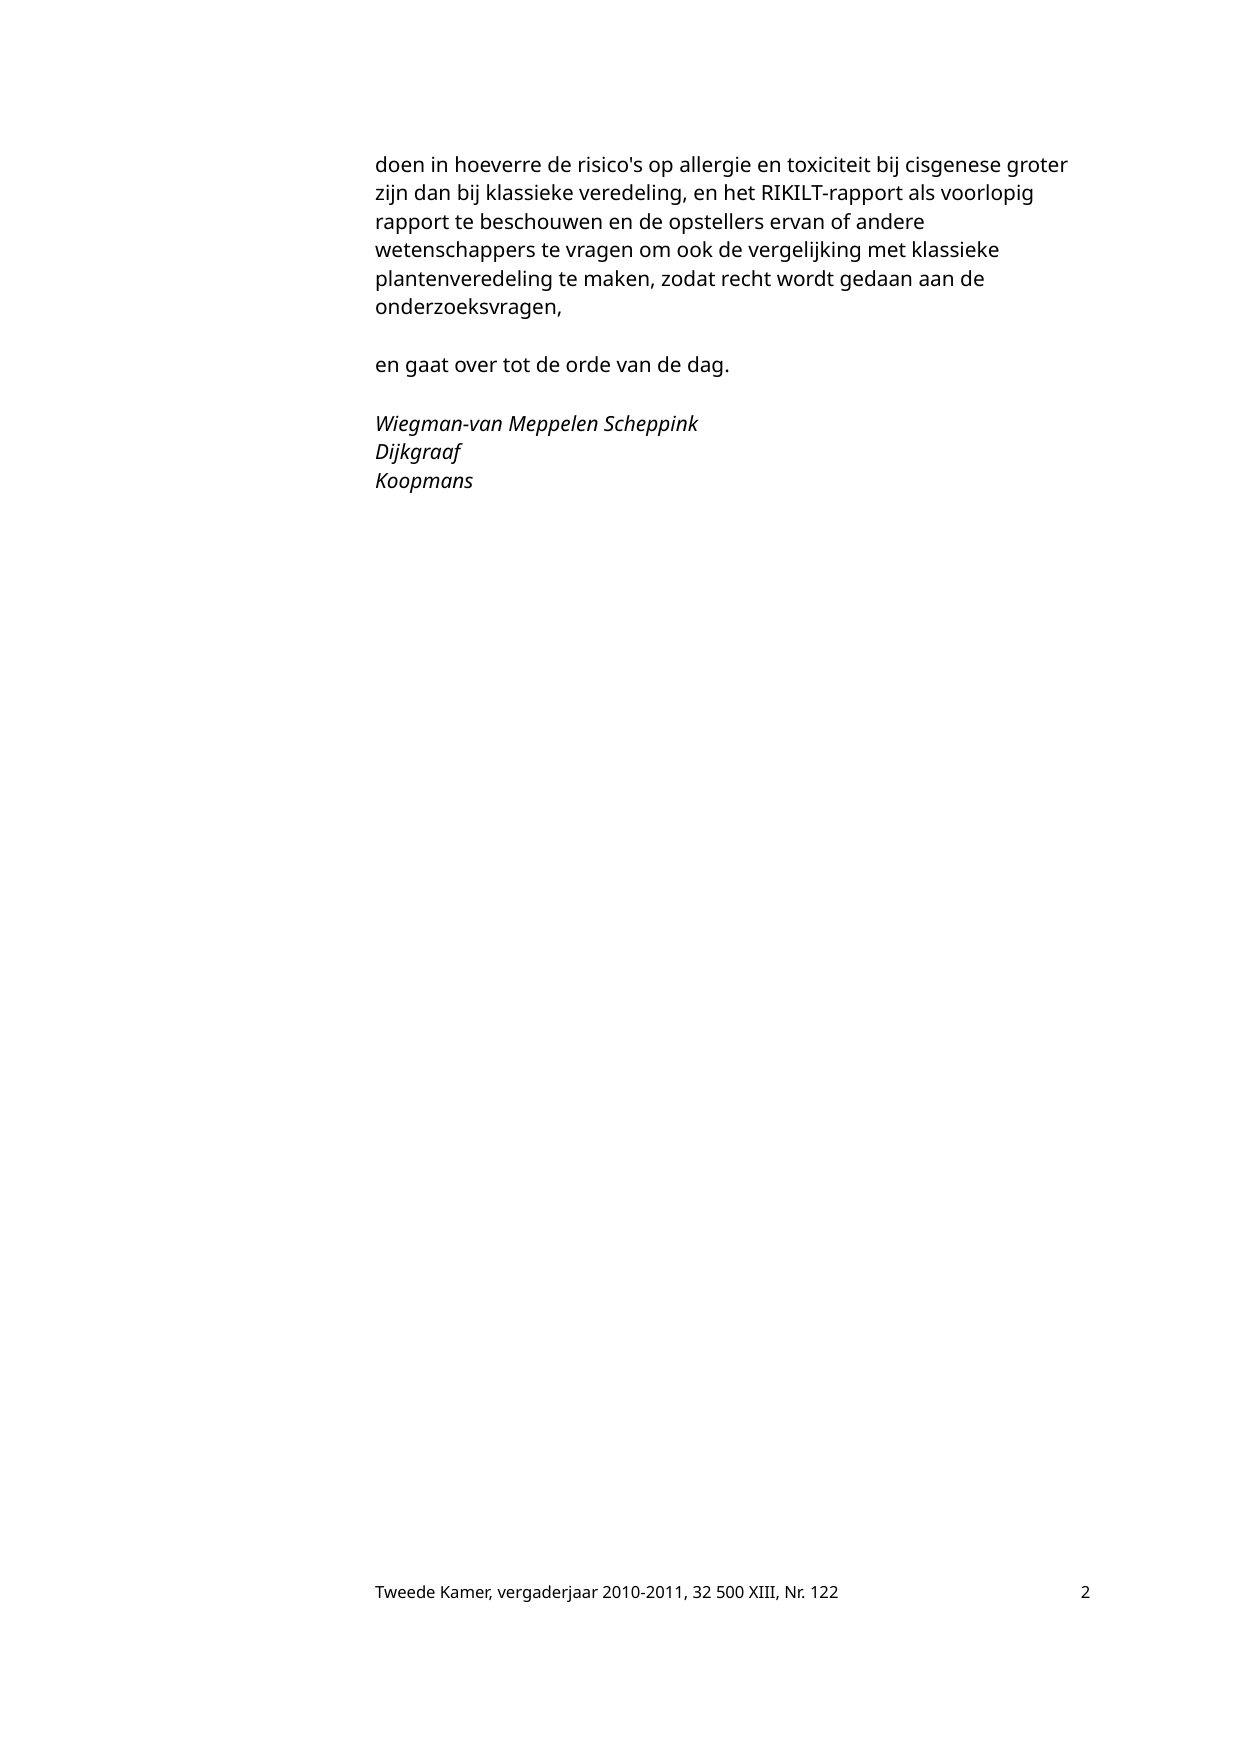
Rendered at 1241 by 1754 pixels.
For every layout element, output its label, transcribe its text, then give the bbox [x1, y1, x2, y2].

text Dijkgraaf [375, 437, 1090, 466]
text Wiegman-van Meppelen Scheppink [375, 409, 1090, 437]
text en gaat over tot de orde van de dag. [375, 351, 1090, 379]
text Koopmans [375, 466, 1090, 494]
text doen in hoeverre de risico's op allergie en toxiciteit bij cisgenese groter zijn dan bij klassieke veredeling, en het RIKILT-rapport als voorlopig rapport te beschouwen en de opstellers ervan of andere wetenschappers te vragen om ook de vergelijking met klassieke plantenveredeling te maken, zodat recht wordt gedaan aan de onderzoeksvragen, [375, 150, 1090, 321]
